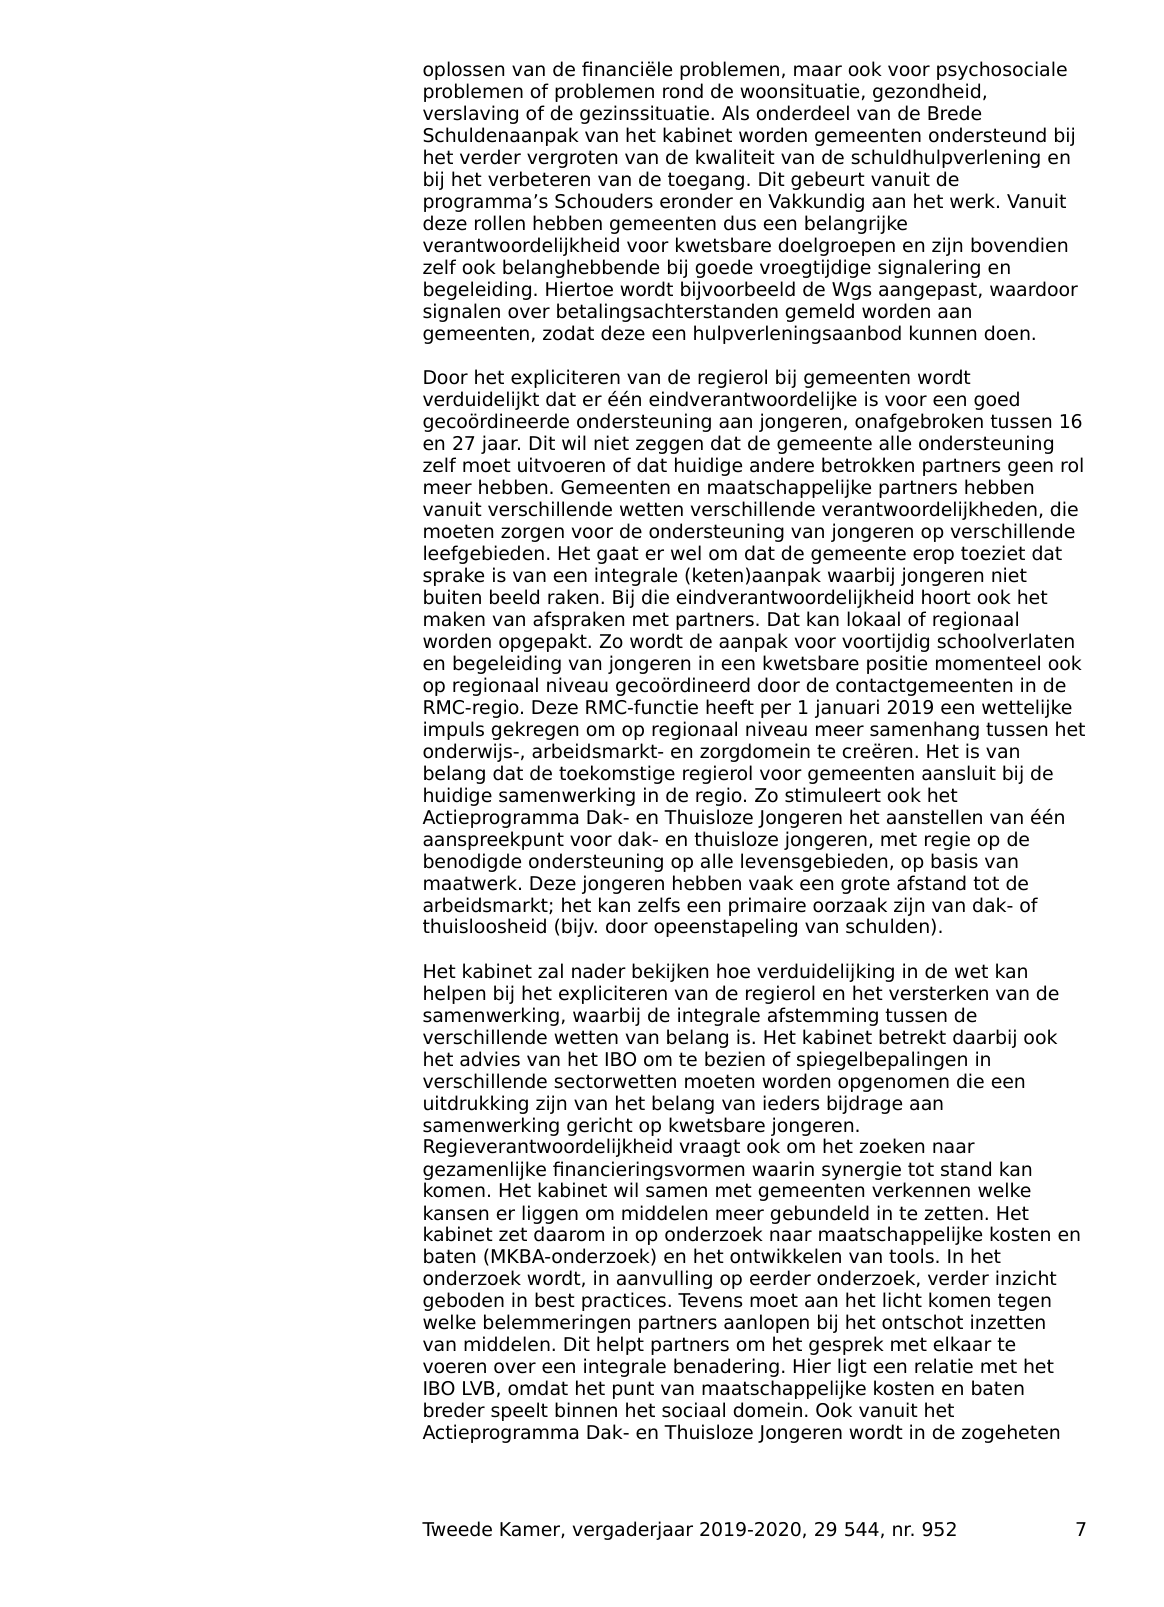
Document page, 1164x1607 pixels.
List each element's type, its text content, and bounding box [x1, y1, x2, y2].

text Het kabinet zal nader bekijken hoe verduidelijking in de wet kan helpen bij het expliciteren van de regierol en het versterken van de samenwerking, waarbij de integrale afstemming tussen de verschillende wetten van belang is. Het kabinet betrekt daarbij ook het advies van het IBO om te bezien of spiegelbepalingen in verschillende sectorwetten moeten worden opgenomen die een uitdrukking zijn van het belang van ieders bijdrage aan samenwerking gericht op kwetsbare jongeren. Regieverantwoordelijkheid vraagt ook om het zoeken naar gezamenlijke financieringsvormen waarin synergie tot stand kan komen. Het kabinet wil samen met gemeenten verkennen welke kansen er liggen om middelen meer gebundeld in te zetten. Het kabinet zet daarom in op onderzoek naar maatschappelijke kosten en baten (MKBA-onderzoek) en het ontwikkelen van tools. In het onderzoek wordt, in aanvulling op eerder onderzoek, verder inzicht geboden in best practices. Tevens moet aan het licht komen tegen welke belemmeringen partners aanlopen bij het ontschot inzetten van middelen. Dit helpt partners om het gesprek met elkaar te voeren over een integrale benadering. Hier ligt een relatie met het IBO LVB, omdat het punt van maatschappelijke kosten en baten breder speelt binnen het sociaal domein. Ook vanuit het Actieprogramma Dak- en Thuisloze Jongeren wordt in de zogeheten [422, 961, 1087, 1444]
text oplossen van de financiële problemen, maar ook voor psychosociale problemen of problemen rond de woonsituatie, gezondheid, verslaving of de gezinssituatie. Als onderdeel van de Brede Schuldenaanpak van het kabinet worden gemeenten ondersteund bij het verder vergroten van de kwaliteit van de schuldhulpverlening en bij het verbeteren van de toegang. Dit gebeurt vanuit de programma’s Schouders eronder en Vakkundig aan het werk. Vanuit deze rollen hebben gemeenten dus een belangrijke verantwoordelijkheid voor kwetsbare doelgroepen en zijn bovendien zelf ook belanghebbende bij goede vroegtijdige signalering en begeleiding. Hiertoe wordt bijvoorbeeld de Wgs aangepast, waardoor signalen over betalingsachterstanden gemeld worden aan gemeenten, zodat deze een hulpverleningsaanbod kunnen doen. [422, 59, 1087, 345]
text Door het expliciteren van de regierol bij gemeenten wordt verduidelijkt dat er één eindverantwoordelijke is voor een goed gecoördineerde ondersteuning aan jongeren, onafgebroken tussen 16 en 27 jaar. Dit wil niet zeggen dat de gemeente alle ondersteuning zelf moet uitvoeren of dat huidige andere betrokken partners geen rol meer hebben. Gemeenten en maatschappelijke partners hebben vanuit verschillende wetten verschillende verantwoordelijkheden, die moeten zorgen voor de ondersteuning van jongeren op verschillende leefgebieden. Het gaat er wel om dat de gemeente erop toeziet dat sprake is van een integrale (keten)aanpak waarbij jongeren niet buiten beeld raken. Bij die eindverantwoordelijkheid hoort ook het maken van afspraken met partners. Dat kan lokaal of regionaal worden opgepakt. Zo wordt de aanpak voor voortijdig schoolverlaten en begeleiding van jongeren in een kwetsbare positie momenteel ook op regionaal niveau gecoördineerd door de contactgemeenten in de RMC-regio. Deze RMC-functie heeft per 1 januari 2019 een wettelijke impuls gekregen om op regionaal niveau meer samenhang tussen het onderwijs-, arbeidsmarkt- en zorgdomein te creëren. Het is van belang dat de toekomstige regierol voor gemeenten aansluit bij de huidige samenwerking in de regio. Zo stimuleert ook het Actieprogramma Dak- en Thuisloze Jongeren het aanstellen van één aanspreekpunt voor dak- en thuisloze jongeren, met regie op de benodigde ondersteuning op alle levensgebieden, op basis van maatwerk. Deze jongeren hebben vaak een grote afstand tot de arbeidsmarkt; het kan zelfs een primaire oorzaak zijn van dak- of thuisloosheid (bijv. door opeenstapeling van schulden). [422, 367, 1087, 938]
